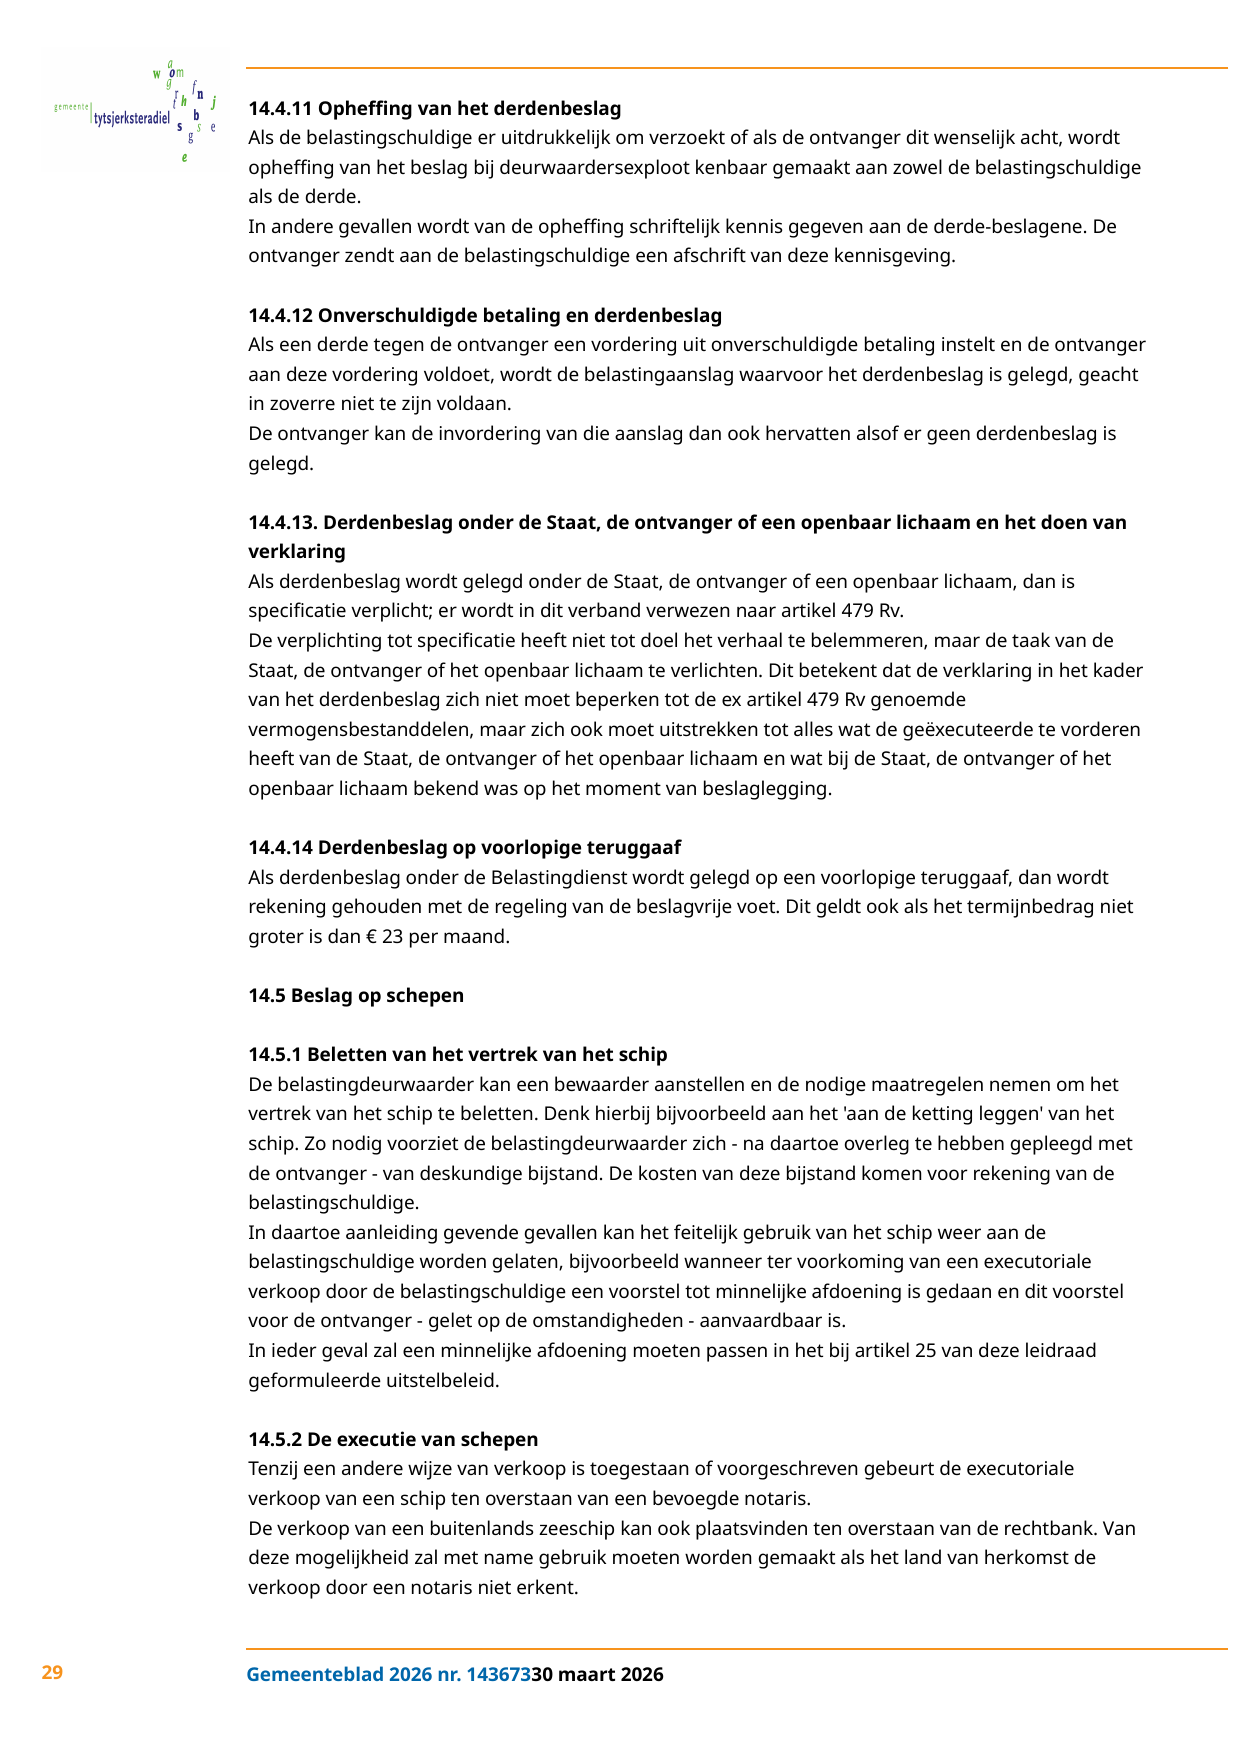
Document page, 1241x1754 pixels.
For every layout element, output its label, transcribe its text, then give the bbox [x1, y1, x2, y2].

text Als een derde tegen de ontvanger een vordering uit onverschuldigde betaling instelt en de ontvanger aan deze vordering voldoet, wordt de belastingaanslag waarvoor het derdenbeslag is gelegd, geacht in zoverre niet te zijn voldaan. [248, 331, 1152, 416]
text De belastingdeurwaarder kan een bewaarder aanstellen en de nodige maatregelen nemen om het vertrek van het schip te beletten. Denk hierbij bijvoorbeeld aan het 'aan de ketting leggen' van het schip. Zo nodig voorziet de belastingdeurwaarder zich - na daartoe overleg te hebben gepleegd met de ontvanger - van deskundige bijstand. De kosten van deze bijstand komen voor rekening van de belastingschuldige. [248, 1071, 1152, 1215]
text Als derdenbeslag onder de Belastingdienst wordt gelegd op een voorlopige teruggaaf, dan wordt rekening gehouden met de regeling van de beslagvrije voet. Dit geldt ook als het termijnbedrag niet groter is dan € 23 per maand. [248, 864, 1152, 949]
text De verplichting tot specificatie heeft niet tot doel het verhaal te belemmeren, maar de taak van de Staat, de ontvanger of het openbaar lichaam te verlichten. Dit betekent dat de verklaring in het kader van het derdenbeslag zich niet moet beperken tot de ex artikel 479 Rv genoemde vermogensbestanddelen, maar zich ook moet uitstrekken tot alles wat de geëxecuteerde te vorderen heeft van de Staat, de ontvanger of het openbaar lichaam en wat bij de Staat, de ontvanger of het openbaar lichaam bekend was op het moment van beslaglegging. [248, 627, 1152, 801]
text 14.5 Beslag op schepen [248, 982, 1152, 1008]
text 14.5.2 De executie van schepen [248, 1426, 1152, 1452]
picture [41, 47, 231, 172]
text 14.4.12 Onverschuldigde betaling en derdenbeslag [248, 302, 1152, 328]
text 14.4.14 Derdenbeslag op voorlopige teruggaaf [248, 834, 1152, 860]
text De verkoop van een buitenlands zeeschip kan ook plaatsvinden ten overstaan van de rechtbank. Van deze mogelijkheid zal met name gebruik moeten worden gemaakt als het land van herkomst de verkoop door een notaris niet erkent. [248, 1515, 1152, 1600]
text 14.4.13. Derdenbeslag onder de Staat, de ontvanger of een openbaar lichaam en het doen van verklaring [248, 509, 1152, 564]
text Als derdenbeslag wordt gelegd onder de Staat, de ontvanger of een openbaar lichaam, dan is specificatie verplicht; er wordt in dit verband verwezen naar artikel 479 Rv. [248, 568, 1152, 623]
text In ieder geval zal een minnelijke afdoening moeten passen in het bij artikel 25 van deze leidraad geformuleerde uitstelbeleid. [248, 1337, 1152, 1393]
text Tenzij een andere wijze van verkoop is toegestaan of voorgeschreven gebeurt de executoriale verkoop van een schip ten overstaan van een bevoegde notaris. [248, 1456, 1152, 1511]
text 14.4.11 Opheffing van het derdenbeslag [248, 95, 1152, 121]
text In andere gevallen wordt van de opheffing schriftelijk kennis gegeven aan de derde-beslagene. De ontvanger zendt aan de belastingschuldige een afschrift van deze kennisgeving. [248, 213, 1152, 268]
text De ontvanger kan de invordering van die aanslag dan ook hervatten alsof er geen derdenbeslag is gelegd. [248, 420, 1152, 476]
text In daartoe aanleiding gevende gevallen kan het feitelijk gebruik van het schip weer aan de belastingschuldige worden gelaten, bijvoorbeeld wanneer ter voorkoming van een executoriale verkoop door de belastingschuldige een voorstel tot minnelijke afdoening is gedaan en dit voorstel voor de ontvanger - gelet op de omstandigheden - aanvaardbaar is. [248, 1219, 1152, 1333]
text Als de belastingschuldige er uitdrukkelijk om verzoekt of als de ontvanger dit wenselijk acht, wordt opheffing van het beslag bij deurwaardersexploot kenbaar gemaakt aan zowel de belastingschuldige als de derde. [248, 124, 1152, 209]
text 14.5.1 Beletten van het vertrek van het schip [248, 1041, 1152, 1067]
